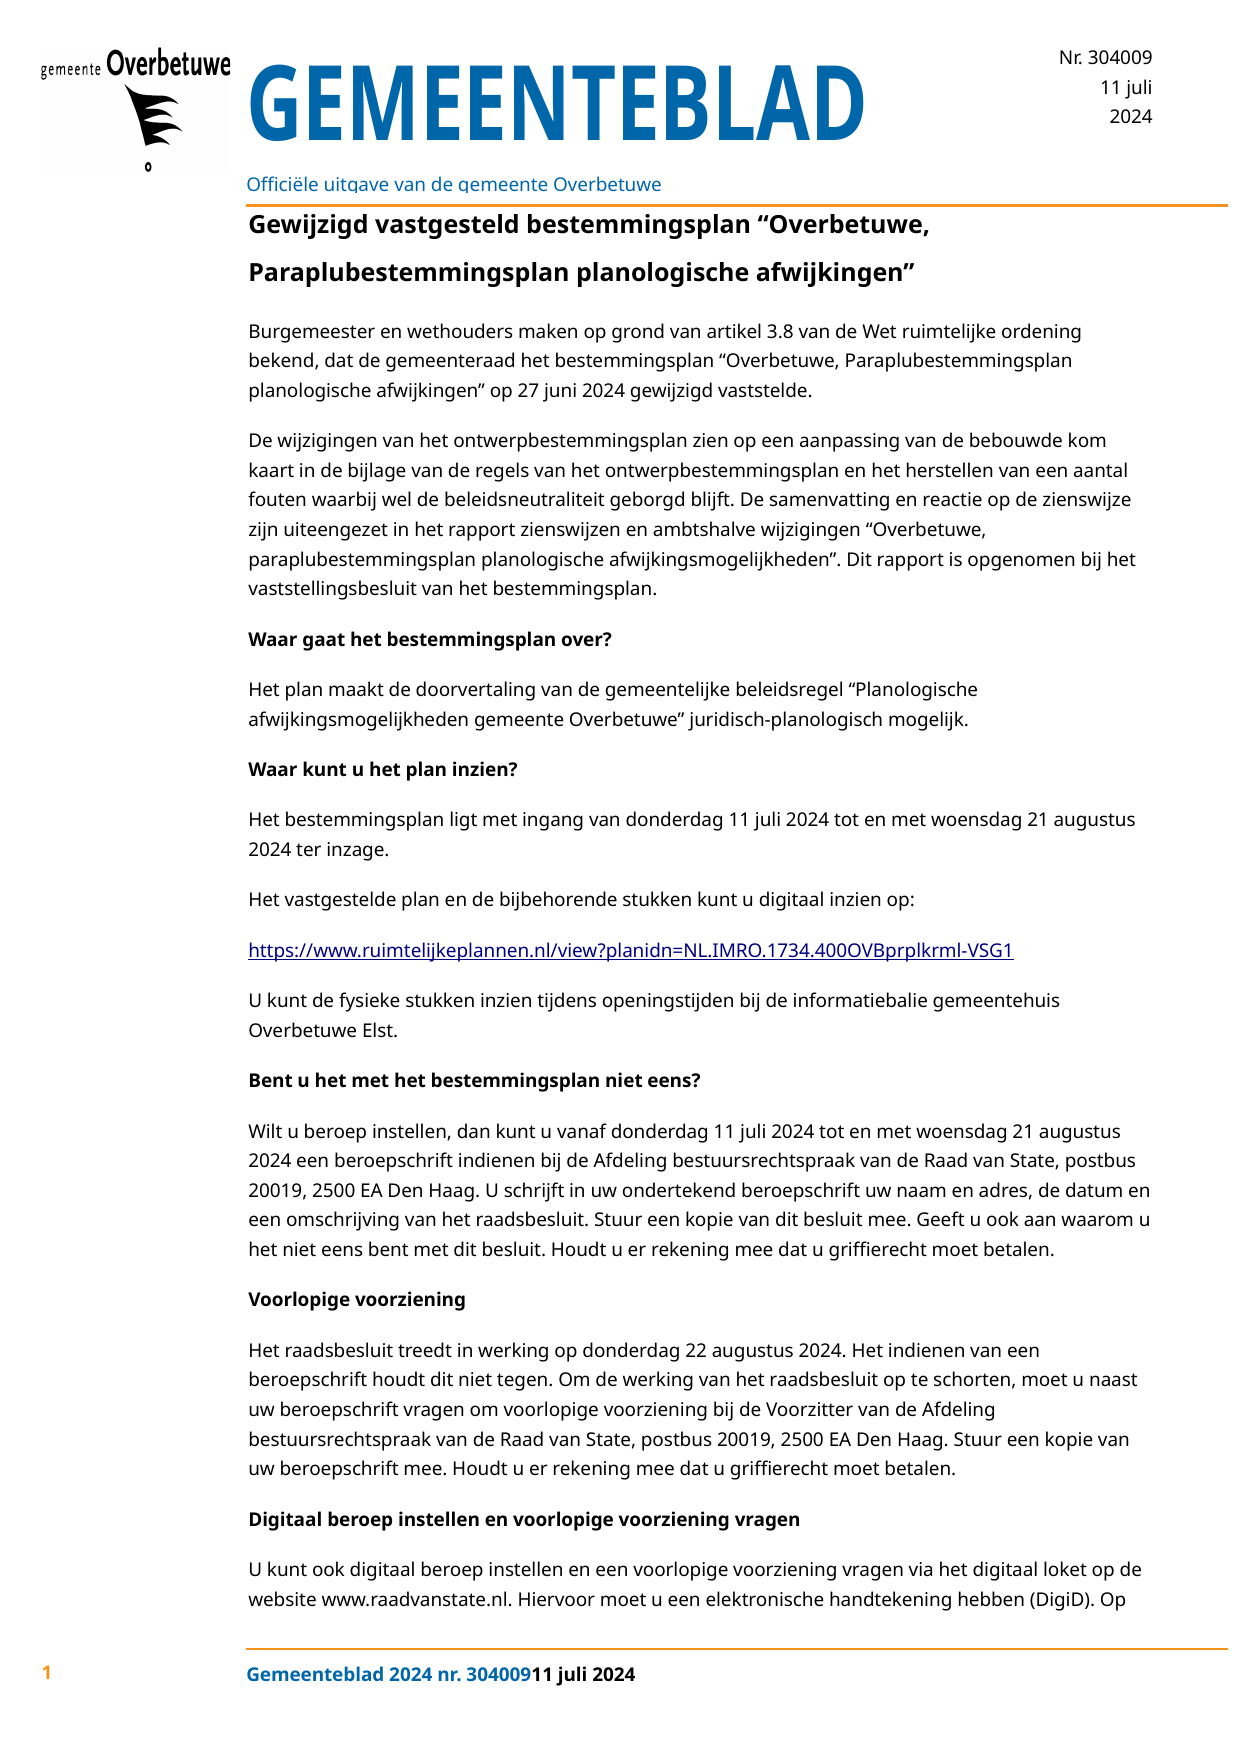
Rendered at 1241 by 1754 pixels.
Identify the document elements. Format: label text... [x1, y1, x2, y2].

text Het bestemmingsplan ligt met ingang van donderdag 11 juli 2024 tot en met woensdag 21 augustus 2024 ter inzage. [248, 807, 1152, 862]
text Bent u het met het bestemmingsplan niet eens? [248, 1067, 1152, 1093]
text Burgemeester en wethouders maken op grond van artikel 3.8 van de Wet ruimtelijke ordening bekend, dat de gemeenteraad het bestemmingsplan “Overbetuwe, Paraplubestemmingsplan planologische afwijkingen” op 27 juni 2024 gewijzigd vaststelde. [248, 318, 1152, 403]
text Het plan maakt de doorvertaling van de gemeentelijke beleidsregel “Planologische afwijkingsmogelijkheden gemeente Overbetuwe” juridisch-planologisch mogelijk. [248, 676, 1152, 732]
text U kunt de fysieke stukken inzien tijdens openingstijden bij de informatiebalie gemeentehuis Overbetuwe Elst. [248, 987, 1152, 1043]
text U kunt ook digitaal beroep instellen en een voorlopige voorziening vragen via het digitaal loket op de website www.raadvanstate.nl. Hiervoor moet u een elektronische handtekening hebben (DigiD). Op [248, 1556, 1152, 1612]
text Het raadsbesluit treedt in werking op donderdag 22 augustus 2024. Het indienen van een beroepschrift houdt dit niet tegen. Om de werking van het raadsbesluit op te schorten, moet u naast uw beroepschrift vragen om voorlopige voorziening bij de Voorzitter van de Afdeling bestuursrechtspraak van de Raad van State, postbus 20019, 2500 EA Den Haag. Stuur een kopie van uw beroepschrift mee. Houdt u er rekening mee dat u griffierecht moet betalen. [248, 1337, 1152, 1481]
text Voorlopige voorziening [248, 1287, 1152, 1312]
text Waar gaat het bestemmingsplan over? [248, 626, 1152, 652]
text Gewijzigd vastgesteld bestemmingsplan “Overbetuwe, Paraplubestemmingsplan planologische afwijkingen” [248, 207, 1152, 288]
picture [41, 47, 231, 172]
text Het vastgestelde plan en de bijbehorende stukken kunt u digitaal inzien op: [248, 887, 1152, 912]
text De wijzigingen van het ontwerpbestemmingsplan zien op een aanpassing van de bebouwde kom kaart in de bijlage van de regels van het ontwerpbestemmingsplan en het herstellen van een aantal fouten waarbij wel de beleidsneutraliteit geborgd blijft. De samenvatting en reactie op de zienswijze zijn uiteengezet in het rapport zienswijzen en ambtshalve wijzigingen “Overbetuwe, paraplubestemmingsplan planologische afwijkingsmogelijkheden”. Dit rapport is opgenomen bij het vaststellingsbesluit van het bestemmingsplan. [248, 427, 1152, 601]
text Wilt u beroep instellen, dan kunt u vanaf donderdag 11 juli 2024 tot en met woensdag 21 augustus 2024 een beroepschrift indienen bij de Afdeling bestuursrechtspraak van de Raad van State, postbus 20019, 2500 EA Den Haag. U schrijft in uw ondertekend beroepschrift uw naam en adres, de datum en een omschrijving van het raadsbesluit. Stuur een kopie van dit besluit mee. Geeft u ook aan waarom u het niet eens bent met dit besluit. Houdt u er rekening mee dat u griffierecht moet betalen. [248, 1118, 1152, 1262]
text https://www.ruimtelijkeplannen.nl/view?planidn=NL.IMRO.1734.400OVBprplkrml-VSG1 [248, 937, 1152, 963]
text Waar kunt u het plan inzien? [248, 756, 1152, 782]
text Digitaal beroep instellen en voorlopige voorziening vragen [248, 1506, 1152, 1532]
